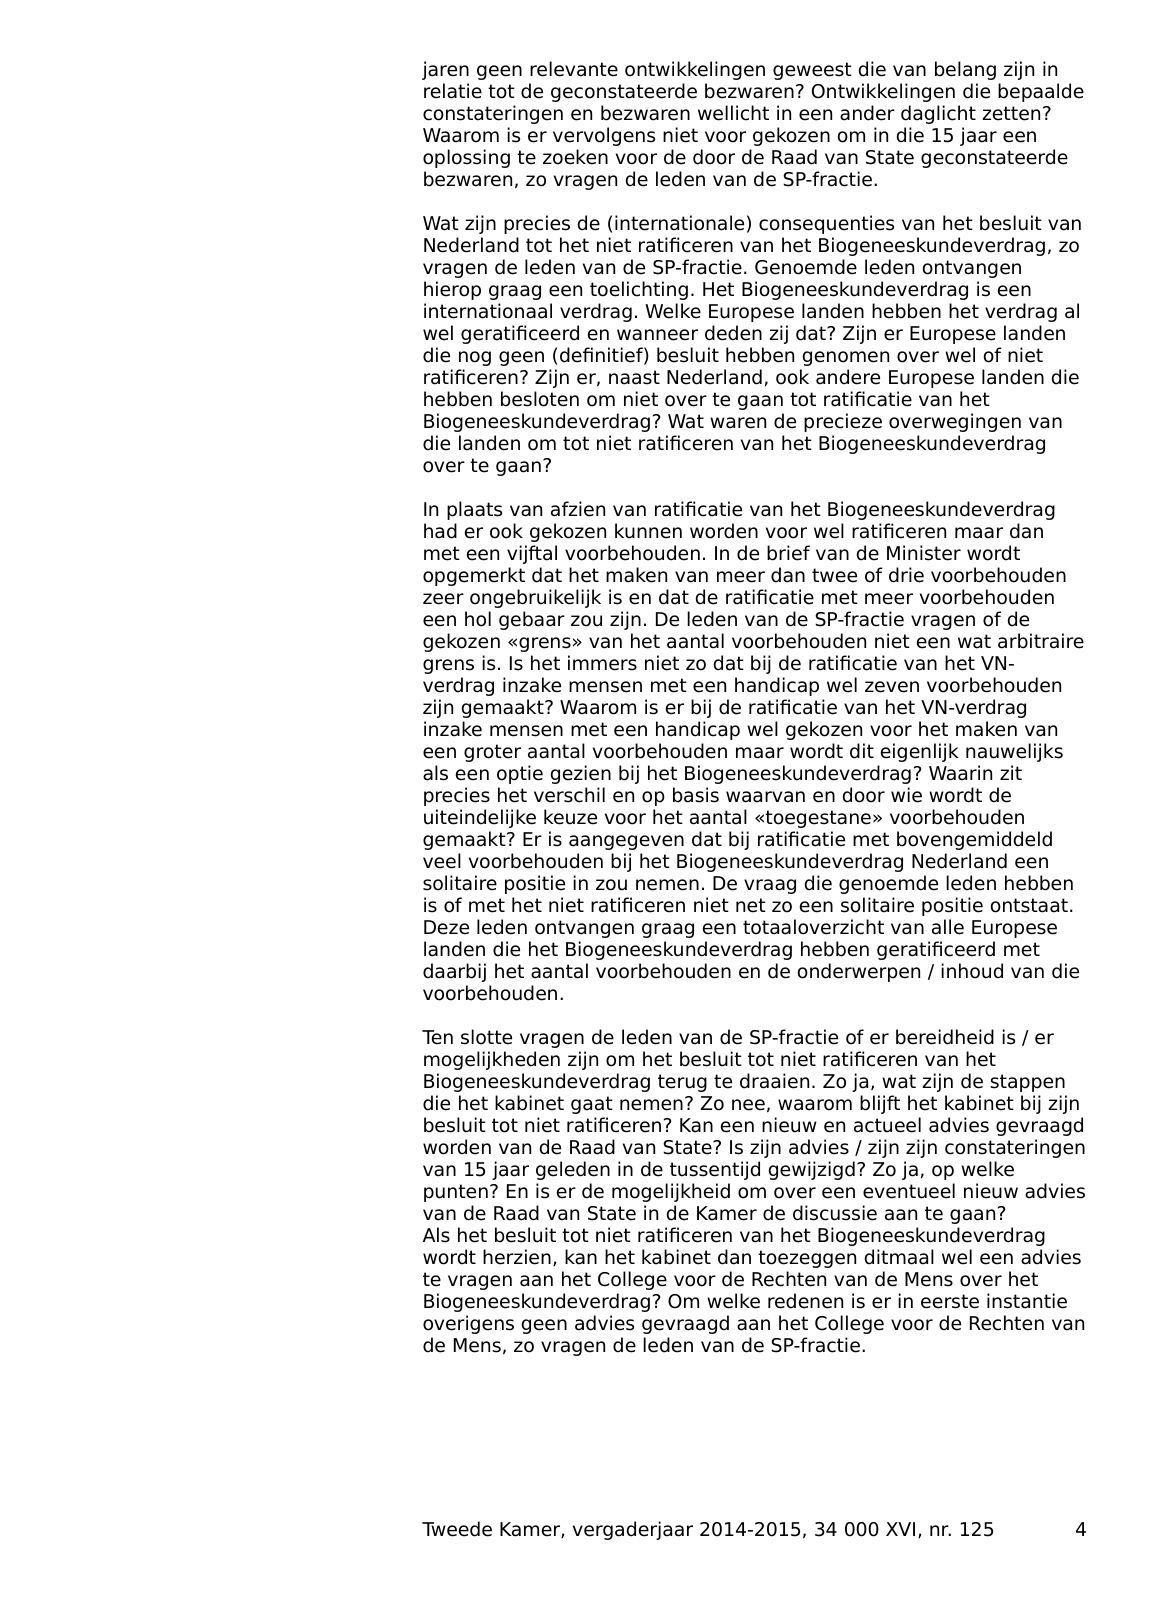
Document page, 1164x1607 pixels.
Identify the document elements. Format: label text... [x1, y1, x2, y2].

text Als het besluit tot niet ratificeren van het Biogeneeskundeverdrag wordt herzien, kan het kabinet dan toezeggen ditmaal wel een advies te vragen aan het College voor de Rechten van de Mens over het Biogeneeskundeverdrag? Om welke redenen is er in eerste instantie overigens geen advies gevraagd aan het College voor de Rechten van de Mens, zo vragen de leden van de SP-fractie. [422, 1224, 1087, 1356]
text jaren geen relevante ontwikkelingen geweest die van belang zijn in relatie tot de geconstateerde bezwaren? Ontwikkelingen die bepaalde constateringen en bezwaren wellicht in een ander daglicht zetten? Waarom is er vervolgens niet voor gekozen om in die 15 jaar een oplossing te zoeken voor de door de Raad van State geconstateerde bezwaren, zo vragen de leden van de SP-fractie. [422, 59, 1087, 191]
text Ten slotte vragen de leden van de SP-fractie of er bereidheid is / er mogelijkheden zijn om het besluit tot niet ratificeren van het Biogeneeskundeverdrag terug te draaien. Zo ja, wat zijn de stappen die het kabinet gaat nemen? Zo nee, waarom blijft het kabinet bij zijn besluit tot niet ratificeren? Kan een nieuw en actueel advies gevraagd worden van de Raad van State? Is zijn advies / zijn zijn constateringen van 15 jaar geleden in de tussentijd gewijzigd? Zo ja, op welke punten? En is er de mogelijkheid om over een eventueel nieuw advies van de Raad van State in de Kamer de discussie aan te gaan? [422, 1027, 1087, 1224]
text In plaats van afzien van ratificatie van het Biogeneeskundeverdrag had er ook gekozen kunnen worden voor wel ratificeren maar dan met een vijftal voorbehouden. In de brief van de Minister wordt opgemerkt dat het maken van meer dan twee of drie voorbehouden zeer ongebruikelijk is en dat de ratificatie met meer voorbehouden een hol gebaar zou zijn. De leden van de SP-fractie vragen of de gekozen «grens» van het aantal voorbehouden niet een wat arbitraire grens is. Is het immers niet zo dat bij de ratificatie van het VN-verdrag inzake mensen met een handicap wel zeven voorbehouden zijn gemaakt? Waarom is er bij de ratificatie van het VN-verdrag inzake mensen met een handicap wel gekozen voor het maken van een groter aantal voorbehouden maar wordt dit eigenlijk nauwelijks als een optie gezien bij het Biogeneeskundeverdrag? Waarin zit precies het verschil en op basis waarvan en door wie wordt de uiteindelijke keuze voor het aantal «toegestane» voorbehouden gemaakt? Er is aangegeven dat bij ratificatie met bovengemiddeld veel voorbehouden bij het Biogeneeskundeverdrag Nederland een solitaire positie in zou nemen. De vraag die genoemde leden hebben is of met het niet ratificeren niet net zo een solitaire positie ontstaat. Deze leden ontvangen graag een totaaloverzicht van alle Europese landen die het Biogeneeskundeverdrag hebben geratificeerd met daarbij het aantal voorbehouden en de onderwerpen / inhoud van die voorbehouden. [422, 499, 1087, 1004]
text Wat zijn precies de (internationale) consequenties van het besluit van Nederland tot het niet ratificeren van het Biogeneeskundeverdrag, zo vragen de leden van de SP-fractie. Genoemde leden ontvangen hierop graag een toelichting. Het Biogeneeskundeverdrag is een internationaal verdrag. Welke Europese landen hebben het verdrag al wel geratificeerd en wanneer deden zij dat? Zijn er Europese landen die nog geen (definitief) besluit hebben genomen over wel of niet ratificeren? Zijn er, naast Nederland, ook andere Europese landen die hebben besloten om niet over te gaan tot ratificatie van het Biogeneeskundeverdrag? Wat waren de precieze overwegingen van die landen om tot niet ratificeren van het Biogeneeskundeverdrag over te gaan? [422, 213, 1087, 477]
